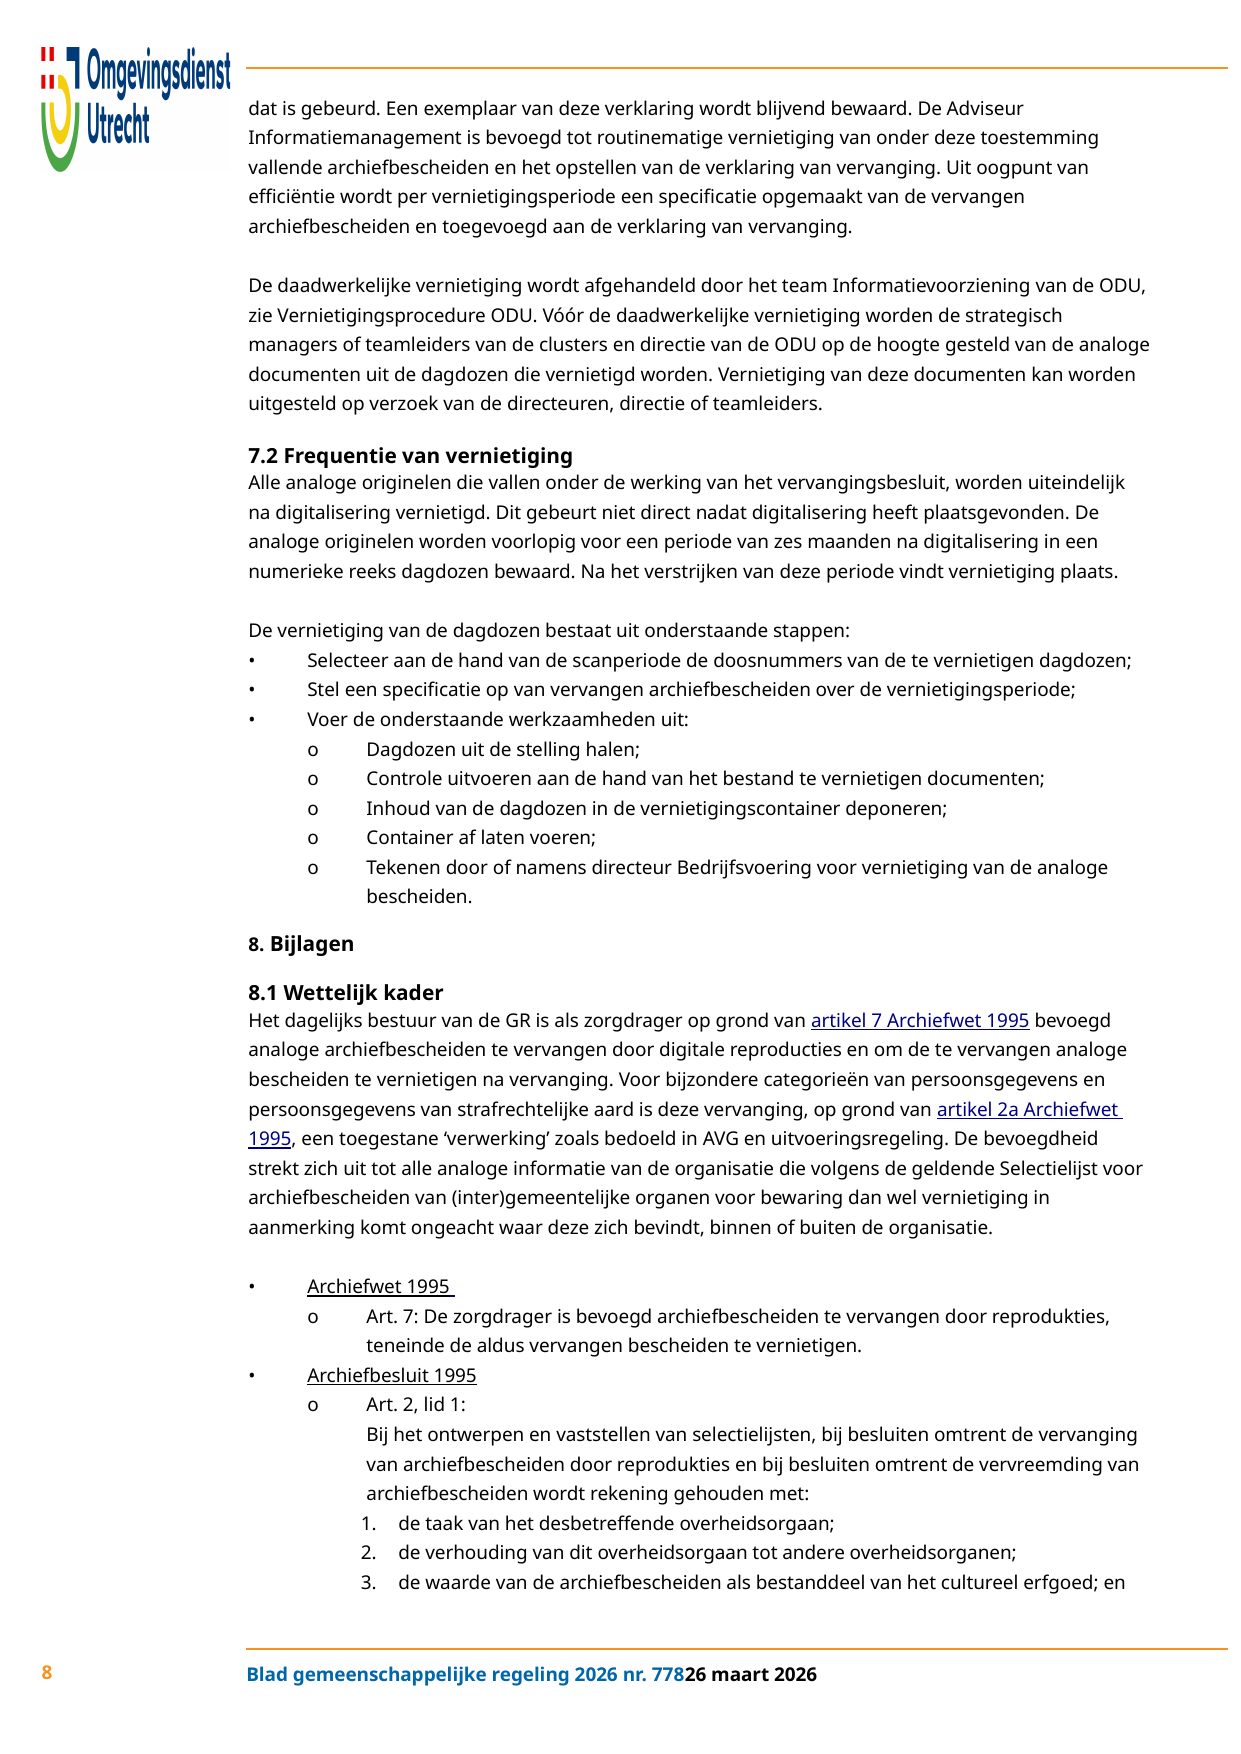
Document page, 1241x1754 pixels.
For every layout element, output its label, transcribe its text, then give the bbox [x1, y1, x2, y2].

picture [41, 47, 231, 172]
list Archiefbesluit 1995 [248, 1362, 1152, 1388]
list Container af laten voeren; [307, 824, 1152, 850]
text Het dagelijks bestuur van de GR is als zorgdrager op grond van artikel 7 Archiefwet 1995 bevoegd analoge archiefbescheiden te vervangen door digitale reproducties en om de te vervangen analoge bescheiden te vernietigen na vervanging. Voor bijzondere categorieën van persoonsgegevens en persoonsgegevens van strafrechtelijke aard is deze vervanging, op grond van artikel 2a Archiefwet 1995, een toegestane ‘verwerking’ zoals bedoeld in AVG en uitvoeringsregeling. De bevoegdheid strekt zich uit tot alle analoge informatie van de organisatie die volgens de geldende Selectielijst voor archiefbescheiden van (inter)gemeentelijke organen voor bewaring dan wel vernietiging in aanmerking komt ongeacht waar deze zich bevindt, binnen of buiten de organisatie. [248, 1007, 1152, 1240]
list de waarde van de archiefbescheiden als bestanddeel van het cultureel erfgoed; en [361, 1569, 1152, 1595]
list de taak van het desbetreffende overheidsorgaan; [361, 1510, 1152, 1536]
list de verhouding van dit overheidsorgaan tot andere overheidsorganen; [361, 1539, 1152, 1565]
list Stel een specificatie op van vervangen archiefbescheiden over de vernietigingsperiode; [248, 677, 1152, 702]
text 8. Bijlagen [248, 929, 1152, 958]
list Art. 7: De zorgdrager is bevoegd archiefbescheiden te vervangen door reprodukties, teneinde de aldus vervangen bescheiden te vernietigen. [307, 1303, 1152, 1358]
list Archiefwet 1995 [248, 1273, 1152, 1299]
text dat is gebeurd. Een exemplaar van deze verklaring wordt blijvend bewaard. De Adviseur Informatiemanagement is bevoegd tot routinematige vernietiging van onder deze toestemming vallende archiefbescheiden en het opstellen van de verklaring van vervanging. Uit oogpunt van efficiëntie wordt per vernietigingsperiode een specificatie opgemaakt van de vervangen archiefbescheiden en toegevoegd aan de verklaring van vervanging. [248, 95, 1152, 239]
text Alle analoge originelen die vallen onder de werking van het vervangingsbesluit, worden uiteindelijk na digitalisering vernietigd. Dit gebeurt niet direct nadat digitalisering heeft plaatsgevonden. De analoge originelen worden voorlopig voor een periode van zes maanden na digitalisering in een numerieke reeks dagdozen bewaard. Na het verstrijken van deze periode vindt vernietiging plaats. [248, 469, 1152, 584]
list Art. 2, lid 1: [307, 1392, 1152, 1417]
text De vernietiging van de dagdozen bestaat uit onderstaande stappen: [248, 617, 1152, 643]
list Voer de onderstaande werkzaamheden uit: [248, 706, 1152, 732]
list Controle uitvoeren aan de hand van het bestand te vernietigen documenten; [307, 765, 1152, 791]
text De daadwerkelijke vernietiging wordt afgehandeld door het team Informatievoorziening van de ODU, zie Vernietigingsprocedure ODU. Vóór de daadwerkelijke vernietiging worden de strategisch managers of teamleiders van de clusters en directie van de ODU op de hoogte gesteld van de analoge documenten uit de dagdozen die vernietigd worden. Vernietiging van deze documenten kan worden uitgesteld op verzoek van de directeuren, directie of teamleiders. [248, 272, 1152, 416]
list Inhoud van de dagdozen in de vernietigingscontainer deponeren; [307, 795, 1152, 821]
list Dagdozen uit de stelling halen; [307, 736, 1152, 761]
text 7.2 Frequentie van vernietiging [248, 441, 1152, 469]
text 8.1 Wettelijk kader [248, 978, 1152, 1007]
list Bij het ontwerpen en vaststellen van selectielijsten, bij besluiten omtrent de vervanging van archiefbescheiden door reprodukties en bij besluiten omtrent de vervreemding van archiefbescheiden wordt rekening gehouden met: [307, 1421, 1152, 1506]
list Tekenen door of namens directeur Bedrijfsvoering voor vernietiging van de analoge bescheiden. [307, 854, 1152, 909]
list Selecteer aan de hand van de scanperiode de doosnummers van de te vernietigen dagdozen; [248, 647, 1152, 673]
